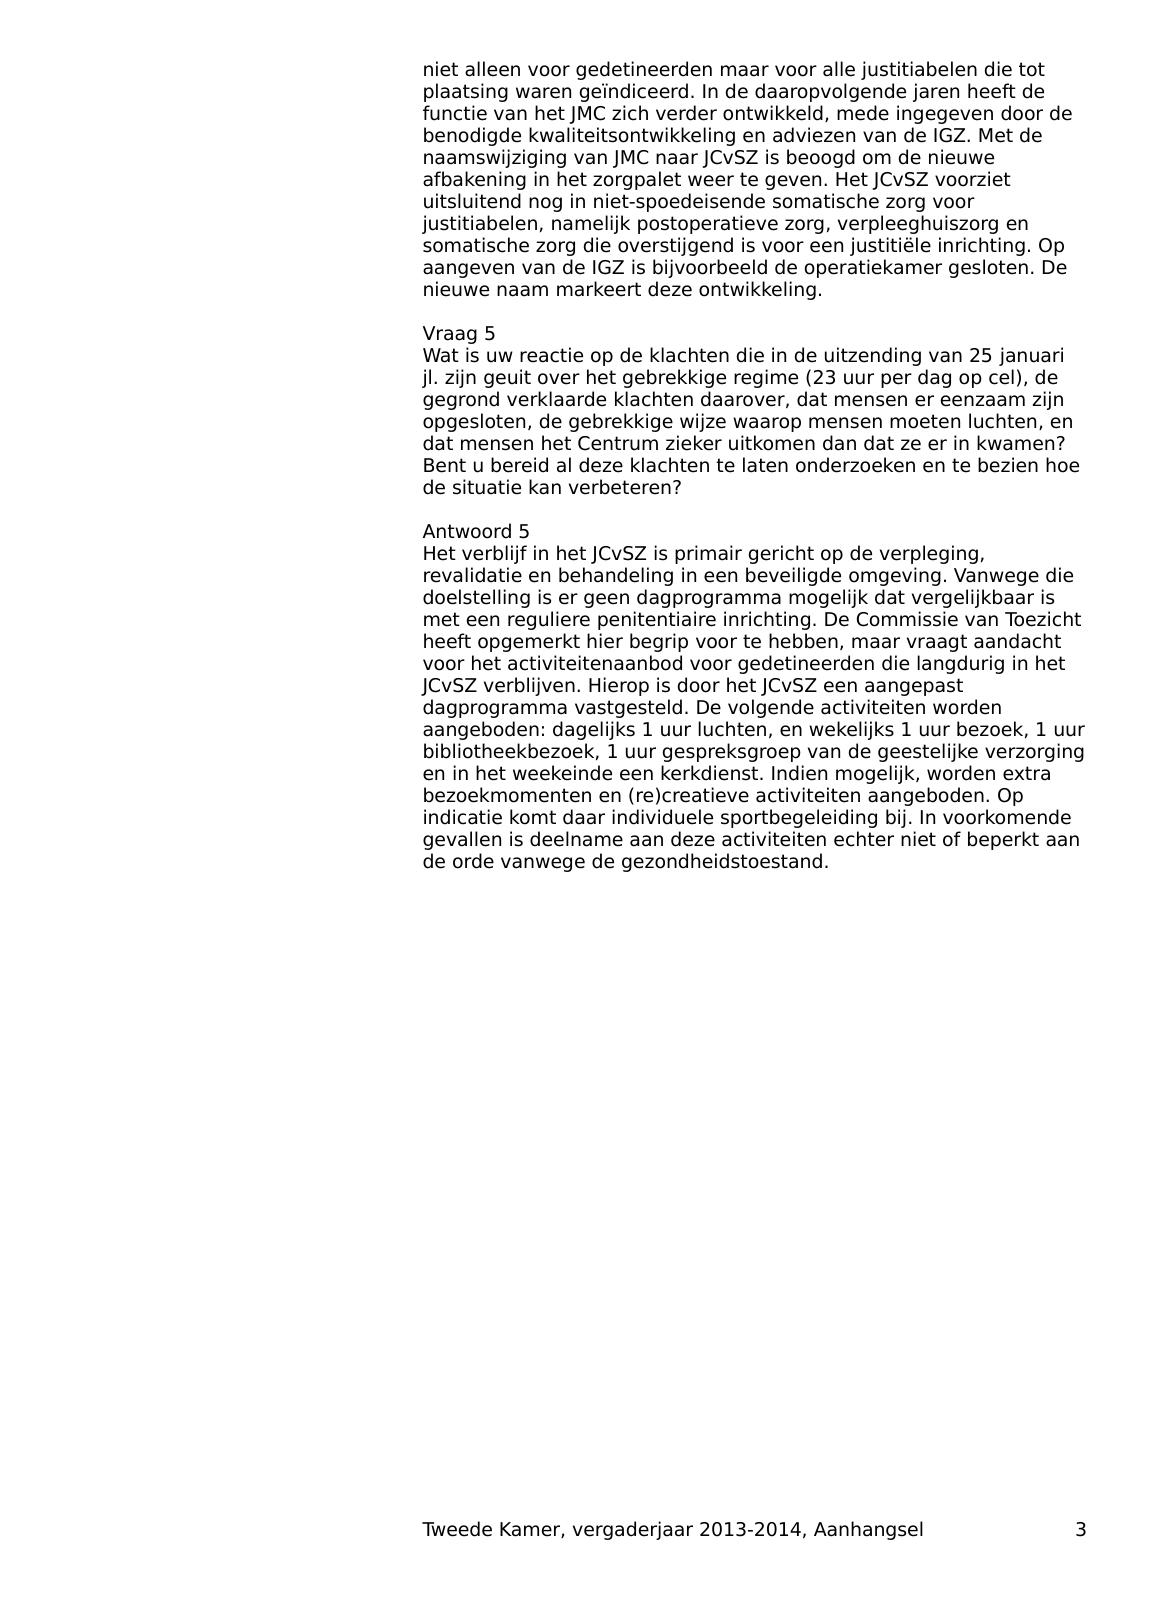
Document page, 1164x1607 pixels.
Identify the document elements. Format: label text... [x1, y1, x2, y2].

text niet alleen voor gedetineerden maar voor alle justitiabelen die tot plaatsing waren geïndiceerd. In de daaropvolgende jaren heeft de functie van het JMC zich verder ontwikkeld, mede ingegeven door de benodigde kwaliteitsontwikkeling en adviezen van de IGZ. Met de naamswijziging van JMC naar JCvSZ is beoogd om de nieuwe afbakening in het zorgpalet weer te geven. Het JCvSZ voorziet uitsluitend nog in niet-spoedeisende somatische zorg voor justitiabelen, namelijk postoperatieve zorg, verpleeghuiszorg en somatische zorg die overstijgend is voor een justitiële inrichting. Op aangeven van de IGZ is bijvoorbeeld de operatiekamer gesloten. De nieuwe naam markeert deze ontwikkeling. [422, 59, 1087, 301]
text Vraag 5 [422, 323, 1087, 345]
text Antwoord 5 [422, 521, 1087, 543]
text Het verblijf in het JCvSZ is primair gericht op de verpleging, revalidatie en behandeling in een beveiligde omgeving. Vanwege die doelstelling is er geen dagprogramma mogelijk dat vergelijkbaar is met een reguliere penitentiaire inrichting. De Commissie van Toezicht heeft opgemerkt hier begrip voor te hebben, maar vraagt aandacht voor het activiteitenaanbod voor gedetineerden die langdurig in het JCvSZ verblijven. Hierop is door het JCvSZ een aangepast dagprogramma vastgesteld. De volgende activiteiten worden aangeboden: dagelijks 1 uur luchten, en wekelijks 1 uur bezoek, 1 uur bibliotheekbezoek, 1 uur gespreksgroep van de geestelijke verzorging en in het weekeinde een kerkdienst. Indien mogelijk, worden extra bezoekmomenten en (re)creatieve activiteiten aangeboden. Op indicatie komt daar individuele sportbegeleiding bij. In voorkomende gevallen is deelname aan deze activiteiten echter niet of beperkt aan de orde vanwege de gezondheidstoestand. [422, 543, 1087, 873]
text Wat is uw reactie op de klachten die in de uitzending van 25 januari jl. zijn geuit over het gebrekkige regime (23 uur per dag op cel), de gegrond verklaarde klachten daarover, dat mensen er eenzaam zijn opgesloten, de gebrekkige wijze waarop mensen moeten luchten, en dat mensen het Centrum zieker uitkomen dan dat ze er in kwamen? Bent u bereid al deze klachten te laten onderzoeken en te bezien hoe de situatie kan verbeteren? [422, 345, 1087, 499]
